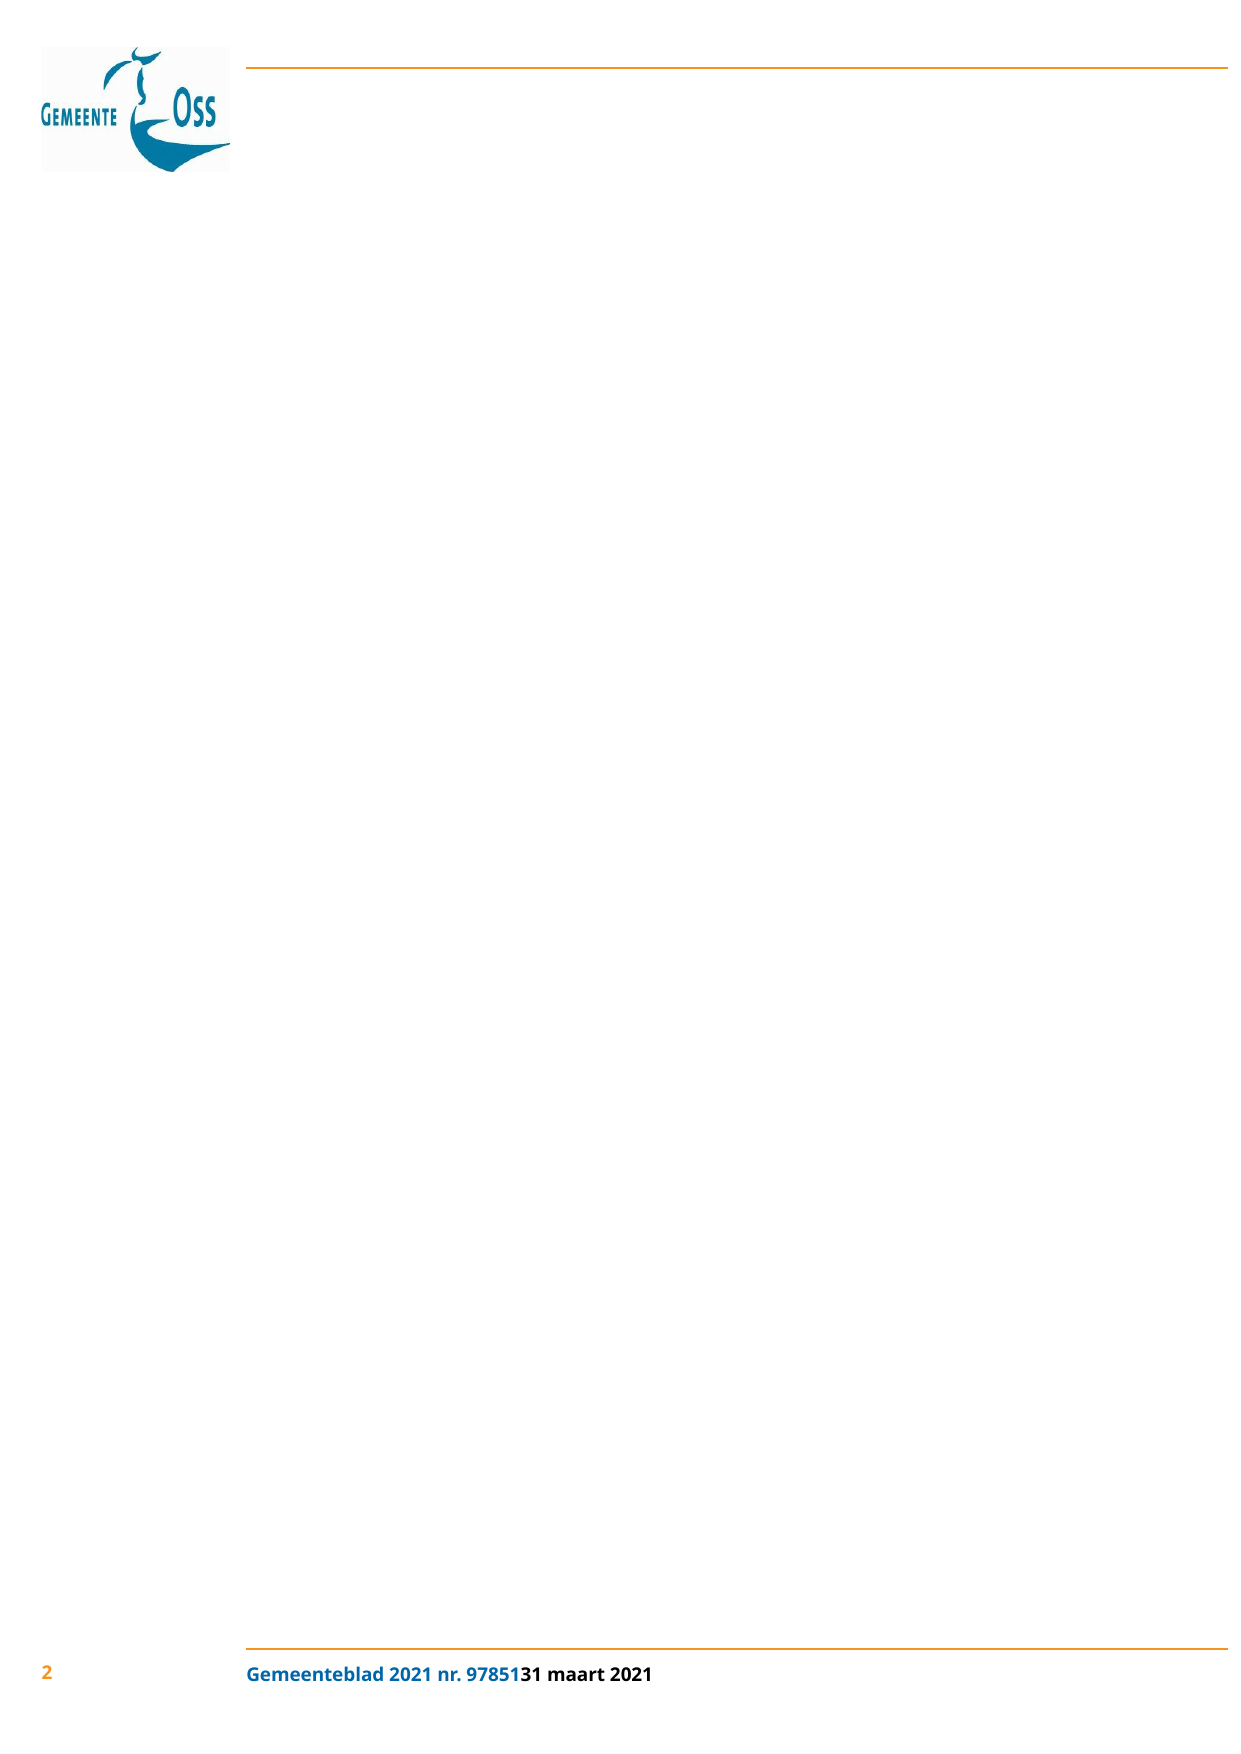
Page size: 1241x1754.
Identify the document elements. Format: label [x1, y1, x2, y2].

picture [41, 47, 231, 172]
